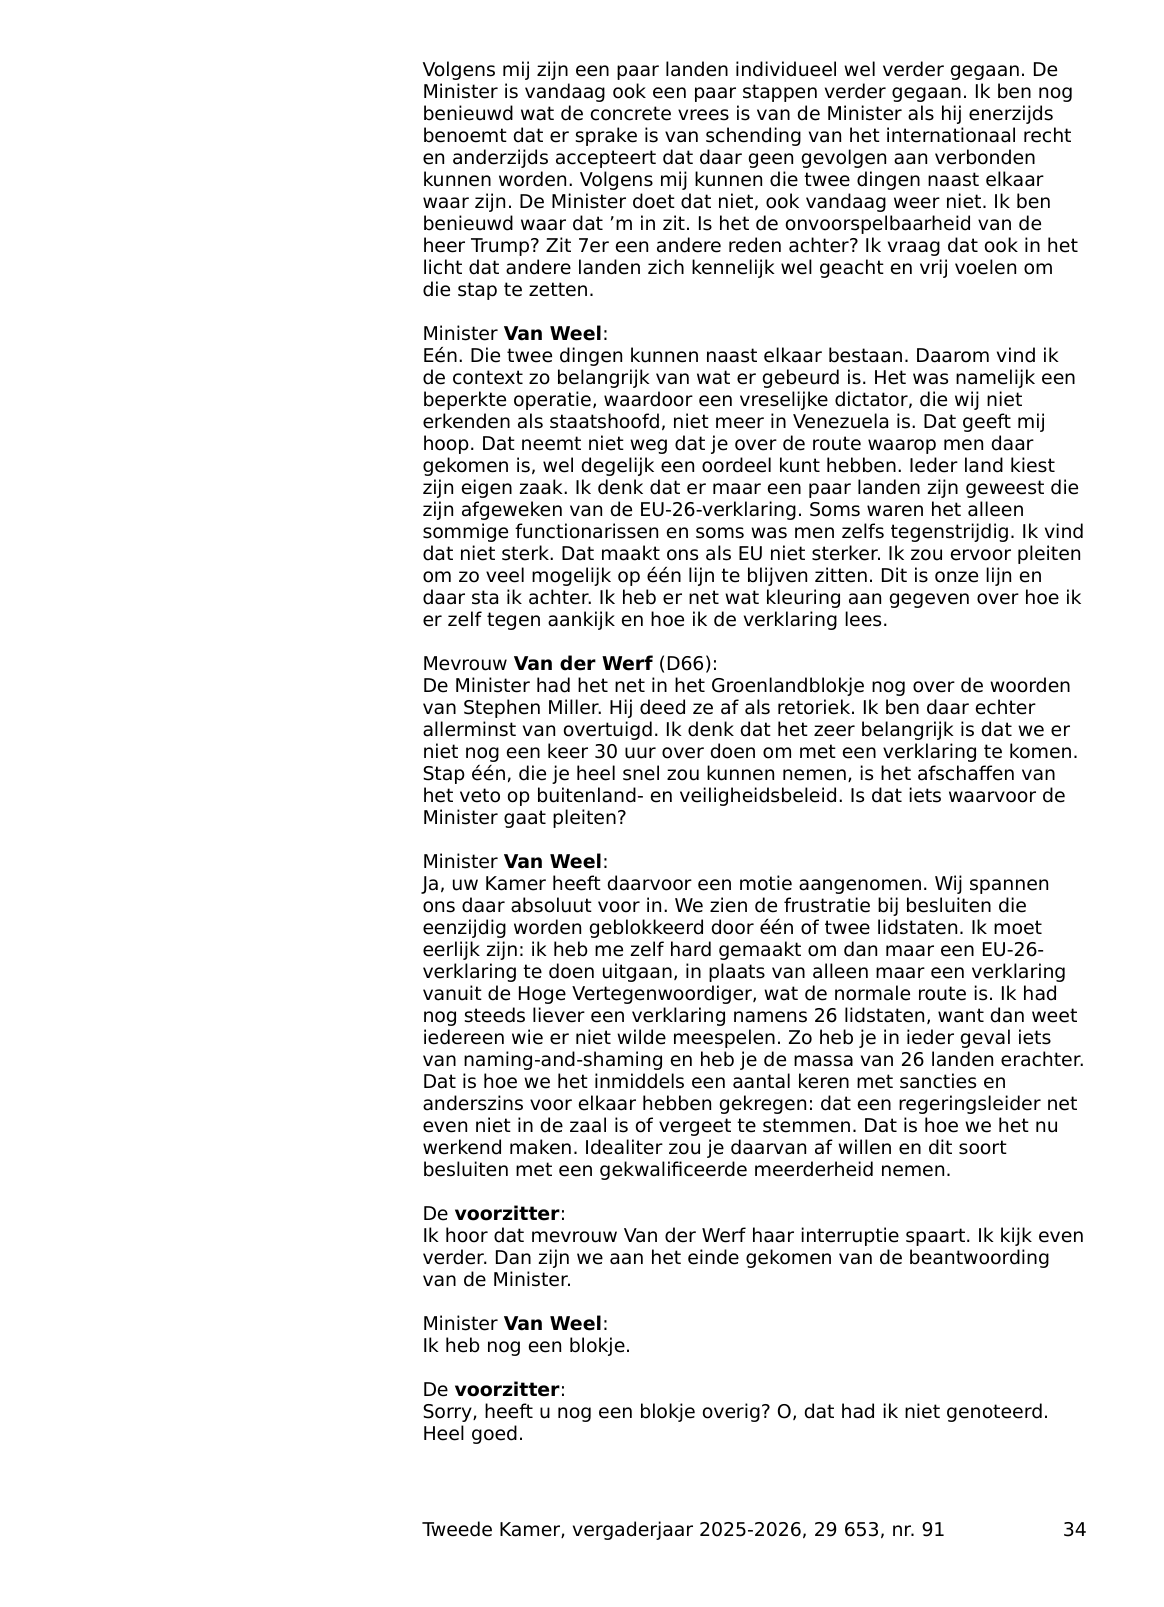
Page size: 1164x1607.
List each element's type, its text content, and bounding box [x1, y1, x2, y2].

text Minister Van Weel: [422, 323, 1087, 345]
text Ik hoor dat mevrouw Van der Werf haar interruptie spaart. Ik kijk even verder. Dan zijn we aan het einde gekomen van de beantwoording van de Minister. [422, 1225, 1087, 1291]
text Sorry, heeft u nog een blokje overig? O, dat had ik niet genoteerd. Heel goed. [422, 1401, 1087, 1445]
text Volgens mij zijn een paar landen individueel wel verder gegaan. De Minister is vandaag ook een paar stappen verder gegaan. Ik ben nog benieuwd wat de concrete vrees is van de Minister als hij enerzijds benoemt dat er sprake is van schending van het internationaal recht en anderzijds accepteert dat daar geen gevolgen aan verbonden kunnen worden. Volgens mij kunnen die twee dingen naast elkaar waar zijn. De Minister doet dat niet, ook vandaag weer niet. Ik ben benieuwd waar dat ’m in zit. Is het de onvoorspelbaarheid van de heer Trump? Zit 7er een andere reden achter? Ik vraag dat ook in het licht dat andere landen zich kennelijk wel geacht en vrij voelen om die stap te zetten. [422, 59, 1087, 301]
text Minister Van Weel: [422, 1313, 1087, 1335]
text De Minister had het net in het Groenlandblokje nog over de woorden van Stephen Miller. Hij deed ze af als retoriek. Ik ben daar echter allerminst van overtuigd. Ik denk dat het zeer belangrijk is dat we er niet nog een keer 30 uur over doen om met een verklaring te komen. Stap één, die je heel snel zou kunnen nemen, is het afschaffen van het veto op buitenland- en veiligheidsbeleid. Is dat iets waarvoor de Minister gaat pleiten? [422, 675, 1087, 829]
text Ja, uw Kamer heeft daarvoor een motie aangenomen. Wij spannen ons daar absoluut voor in. We zien de frustratie bij besluiten die eenzijdig worden geblokkeerd door één of twee lidstaten. Ik moet eerlijk zijn: ik heb me zelf hard gemaakt om dan maar een EU-26-verklaring te doen uitgaan, in plaats van alleen maar een verklaring vanuit de Hoge Vertegenwoordiger, wat de normale route is. Ik had nog steeds liever een verklaring namens 26 lidstaten, want dan weet iedereen wie er niet wilde meespelen. Zo heb je in ieder geval iets van naming-and-shaming en heb je de massa van 26 landen erachter. Dat is hoe we het inmiddels een aantal keren met sancties en anderszins voor elkaar hebben gekregen: dat een regeringsleider net even niet in de zaal is of vergeet te stemmen. Dat is hoe we het nu werkend maken. Idealiter zou je daarvan af willen en dit soort besluiten met een gekwalificeerde meerderheid nemen. [422, 873, 1087, 1181]
text Eén. Die twee dingen kunnen naast elkaar bestaan. Daarom vind ik de context zo belangrijk van wat er gebeurd is. Het was namelijk een beperkte operatie, waardoor een vreselijke dictator, die wij niet erkenden als staatshoofd, niet meer in Venezuela is. Dat geeft mij hoop. Dat neemt niet weg dat je over de route waarop men daar gekomen is, wel degelijk een oordeel kunt hebben. Ieder land kiest zijn eigen zaak. Ik denk dat er maar een paar landen zijn geweest die zijn afgeweken van de EU-26-verklaring. Soms waren het alleen sommige functionarissen en soms was men zelfs tegenstrijdig. Ik vind dat niet sterk. Dat maakt ons als EU niet sterker. Ik zou ervoor pleiten om zo veel mogelijk op één lijn te blijven zitten. Dit is onze lijn en daar sta ik achter. Ik heb er net wat kleuring aan gegeven over hoe ik er zelf tegen aankijk en hoe ik de verklaring lees. [422, 345, 1087, 631]
text Mevrouw Van der Werf (D66): [422, 653, 1087, 675]
text Ik heb nog een blokje. [422, 1335, 1087, 1357]
text De voorzitter: [422, 1203, 1087, 1225]
text De voorzitter: [422, 1379, 1087, 1401]
text Minister Van Weel: [422, 851, 1087, 873]
